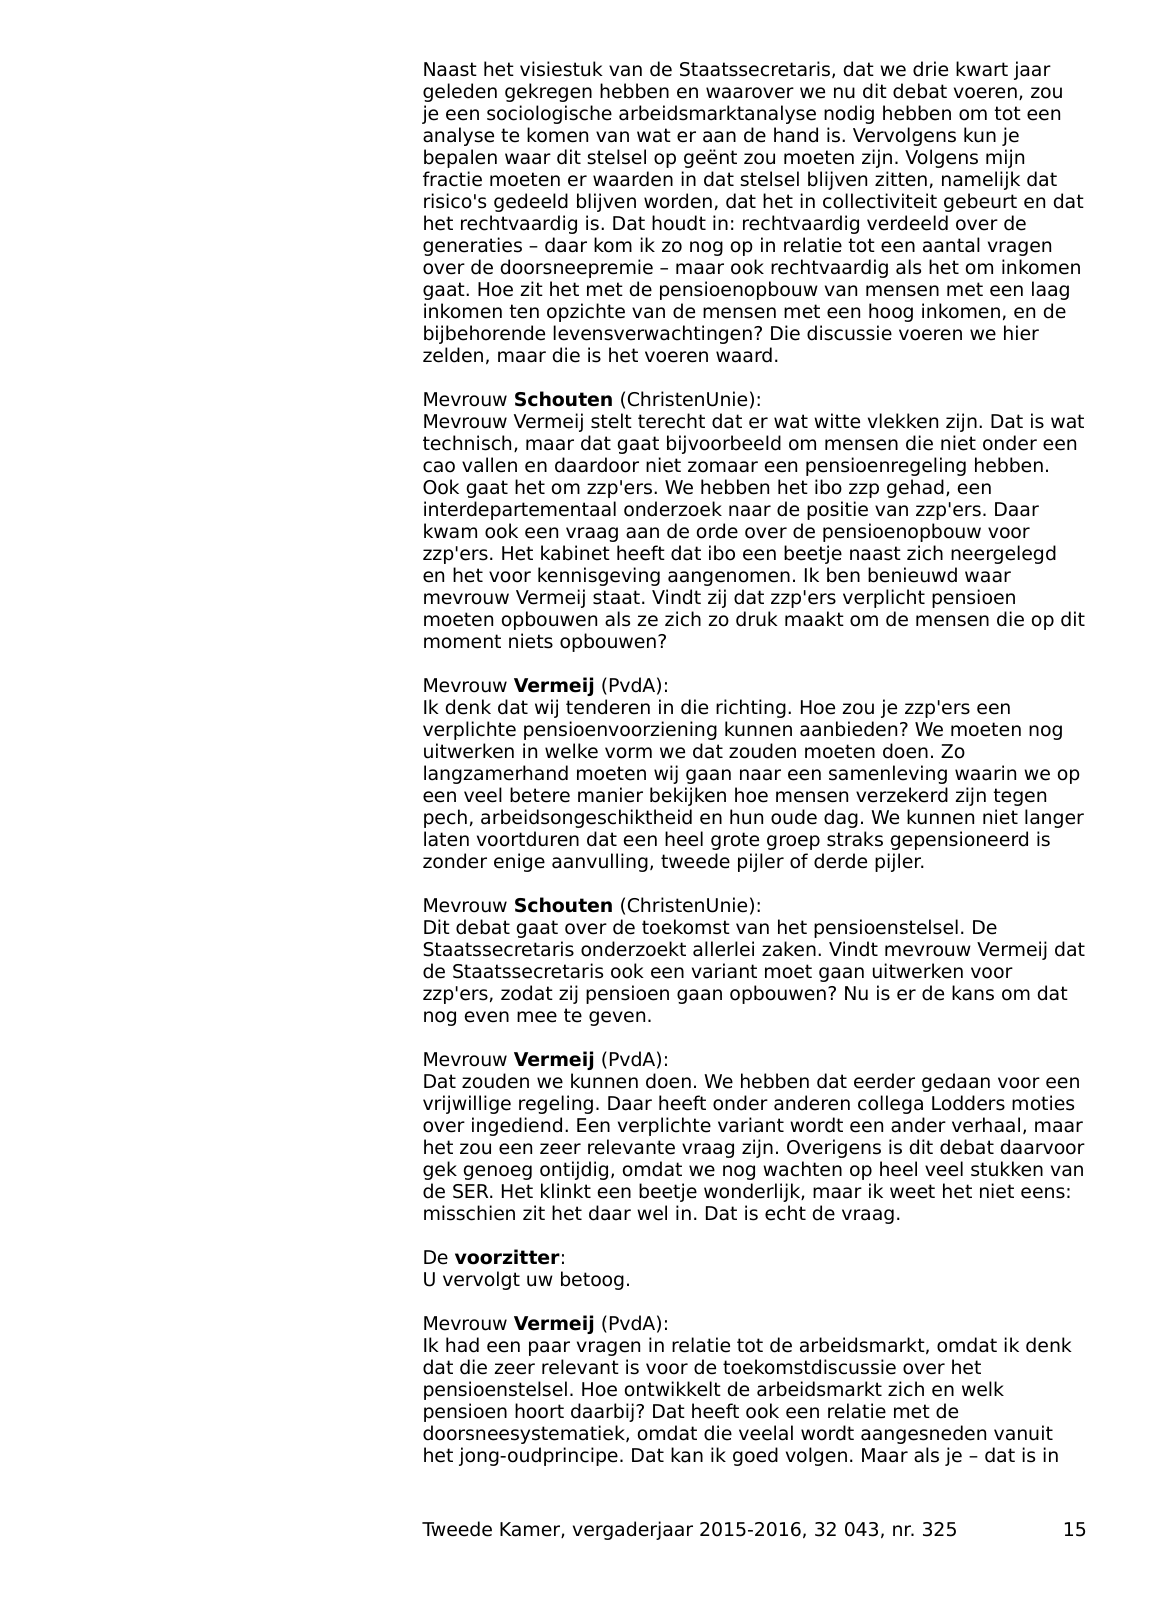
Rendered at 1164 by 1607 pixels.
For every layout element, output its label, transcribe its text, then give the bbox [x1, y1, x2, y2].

text De voorzitter: [422, 1247, 1087, 1269]
text Mevrouw Vermeij (PvdA): [422, 1313, 1087, 1335]
text Mevrouw Vermeij stelt terecht dat er wat witte vlekken zijn. Dat is wat technisch, maar dat gaat bijvoorbeeld om mensen die niet onder een cao vallen en daardoor niet zomaar een pensioenregeling hebben. Ook gaat het om zzp'ers. We hebben het ibo zzp gehad, een interdepartementaal onderzoek naar de positie van zzp'ers. Daar kwam ook een vraag aan de orde over de pensioenopbouw voor zzp'ers. Het kabinet heeft dat ibo een beetje naast zich neergelegd en het voor kennisgeving aangenomen. Ik ben benieuwd waar mevrouw Vermeij staat. Vindt zij dat zzp'ers verplicht pensioen moeten opbouwen als ze zich zo druk maakt om de mensen die op dit moment niets opbouwen? [422, 411, 1087, 653]
text Mevrouw Vermeij (PvdA): [422, 1049, 1087, 1071]
text Mevrouw Vermeij (PvdA): [422, 675, 1087, 697]
text Dit debat gaat over de toekomst van het pensioenstelsel. De Staatssecretaris onderzoekt allerlei zaken. Vindt mevrouw Vermeij dat de Staatssecretaris ook een variant moet gaan uitwerken voor zzp'ers, zodat zij pensioen gaan opbouwen? Nu is er de kans om dat nog even mee te geven. [422, 917, 1087, 1027]
text Mevrouw Schouten (ChristenUnie): [422, 895, 1087, 917]
text Mevrouw Schouten (ChristenUnie): [422, 389, 1087, 411]
text Ik had een paar vragen in relatie tot de arbeidsmarkt, omdat ik denk dat die zeer relevant is voor de toekomstdiscussie over het pensioenstelsel. Hoe ontwikkelt de arbeidsmarkt zich en welk pensioen hoort daarbij? Dat heeft ook een relatie met de doorsneesystematiek, omdat die veelal wordt aangesneden vanuit het jong-oudprincipe. Dat kan ik goed volgen. Maar als je – dat is in [422, 1335, 1087, 1467]
text Naast het visiestuk van de Staatssecretaris, dat we drie kwart jaar geleden gekregen hebben en waarover we nu dit debat voeren, zou je een sociologische arbeidsmarktanalyse nodig hebben om tot een analyse te komen van wat er aan de hand is. Vervolgens kun je bepalen waar dit stelsel op geënt zou moeten zijn. Volgens mijn fractie moeten er waarden in dat stelsel blijven zitten, namelijk dat risico's gedeeld blijven worden, dat het in collectiviteit gebeurt en dat het rechtvaardig is. Dat houdt in: rechtvaardig verdeeld over de generaties – daar kom ik zo nog op in relatie tot een aantal vragen over de doorsneepremie – maar ook rechtvaardig als het om inkomen gaat. Hoe zit het met de pensioenopbouw van mensen met een laag inkomen ten opzichte van de mensen met een hoog inkomen, en de bijbehorende levensverwachtingen? Die discussie voeren we hier zelden, maar die is het voeren waard. [422, 59, 1087, 367]
text Ik denk dat wij tenderen in die richting. Hoe zou je zzp'ers een verplichte pensioenvoorziening kunnen aanbieden? We moeten nog uitwerken in welke vorm we dat zouden moeten doen. Zo langzamerhand moeten wij gaan naar een samenleving waarin we op een veel betere manier bekijken hoe mensen verzekerd zijn tegen pech, arbeidsongeschiktheid en hun oude dag. We kunnen niet langer laten voortduren dat een heel grote groep straks gepensioneerd is zonder enige aanvulling, tweede pijler of derde pijler. [422, 697, 1087, 873]
text Dat zouden we kunnen doen. We hebben dat eerder gedaan voor een vrijwillige regeling. Daar heeft onder anderen collega Lodders moties over ingediend. Een verplichte variant wordt een ander verhaal, maar het zou een zeer relevante vraag zijn. Overigens is dit debat daarvoor gek genoeg ontijdig, omdat we nog wachten op heel veel stukken van de SER. Het klinkt een beetje wonderlijk, maar ik weet het niet eens: misschien zit het daar wel in. Dat is echt de vraag. [422, 1071, 1087, 1225]
text U vervolgt uw betoog. [422, 1269, 1087, 1291]
